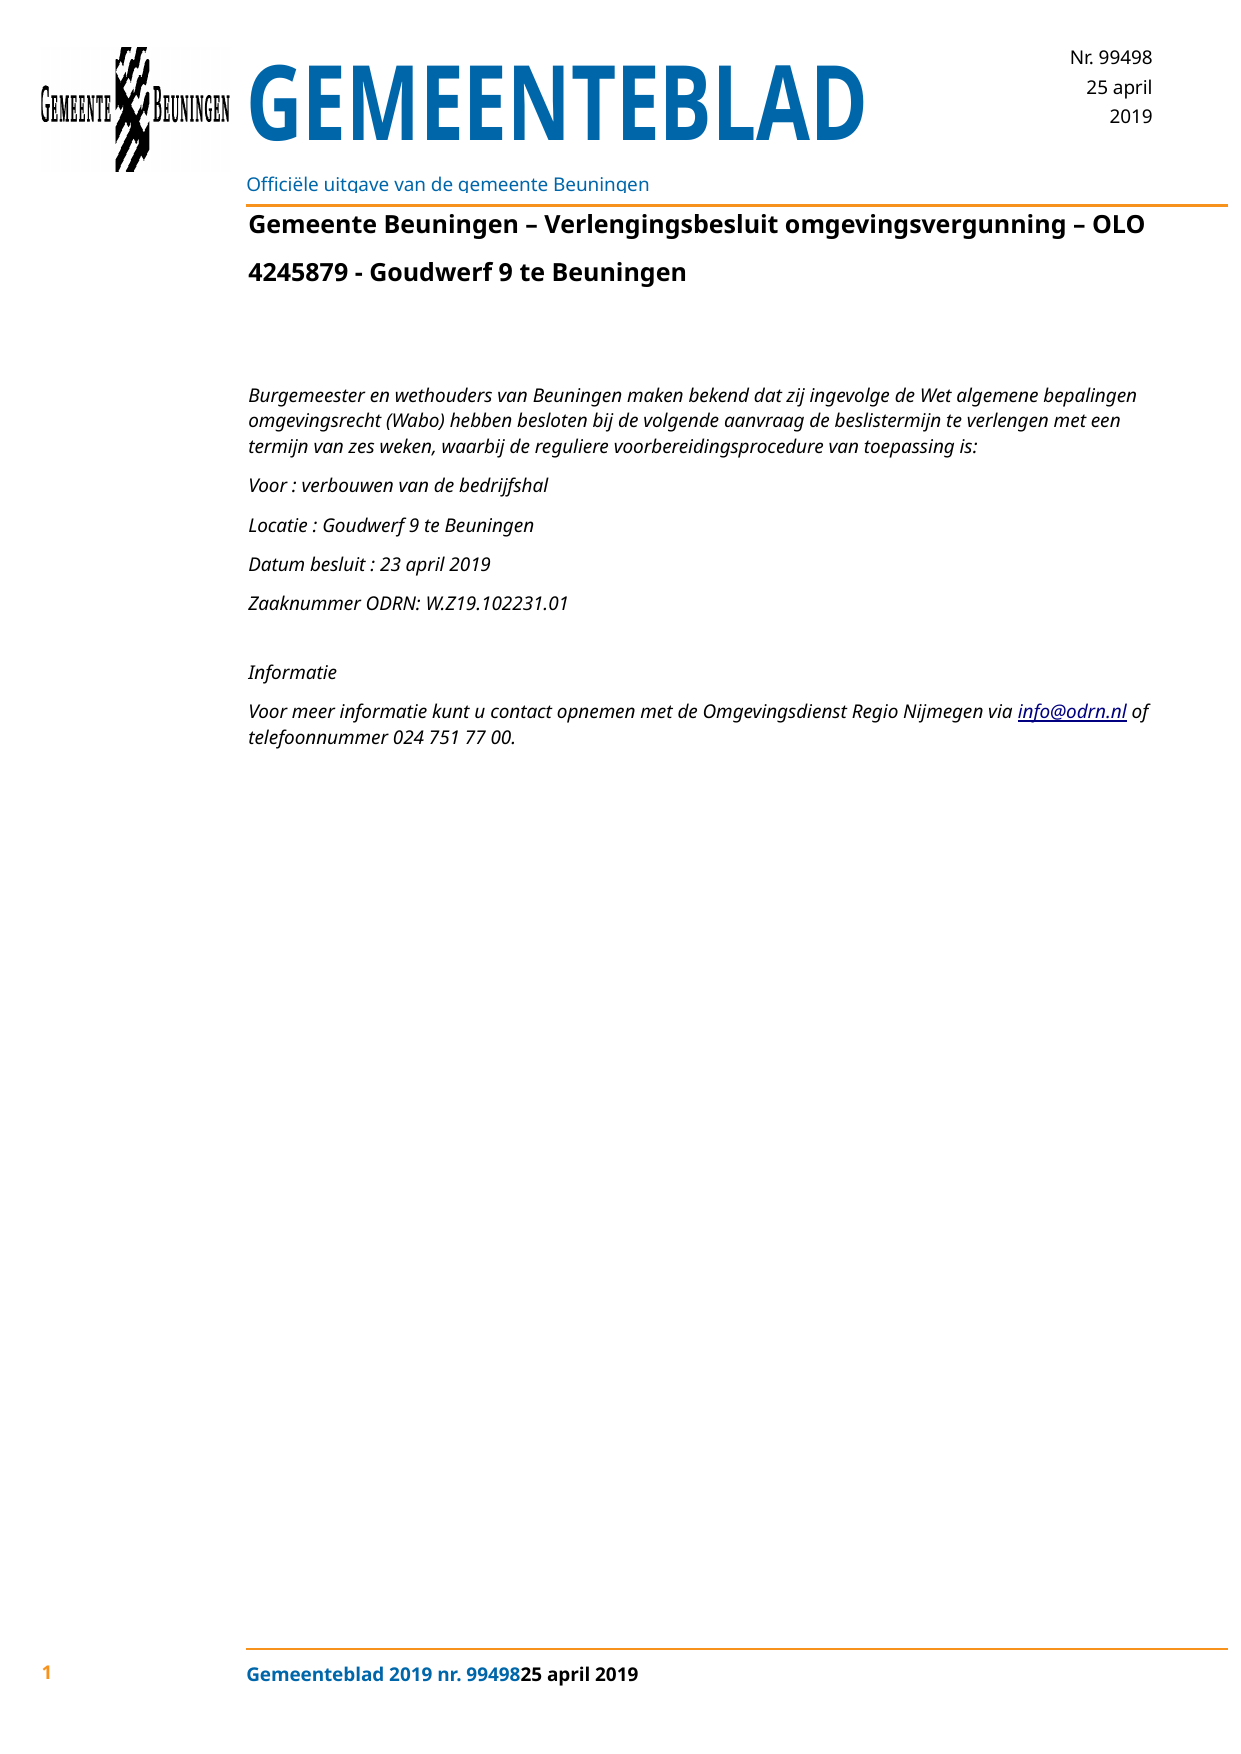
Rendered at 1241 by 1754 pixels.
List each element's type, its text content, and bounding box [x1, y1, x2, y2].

text Burgemeester en wethouders van Beuningen maken bekend dat zij ingevolge de Wet algemene bepalingen omgevingsrecht (Wabo) hebben besloten bij de volgende aanvraag de beslistermijn te verlengen met een termijn van zes weken, waarbij de reguliere voorbereidingsprocedure van toepassing is: [248, 382, 1152, 459]
text Zaaknummer ODRN: W.Z19.102231.01 [248, 590, 1152, 616]
text Voor meer informatie kunt u contact opnemen met de Omgevingsdienst Regio Nijmegen via info@odrn.nl of telefoonnummer 024 751 77 00. [248, 698, 1152, 750]
text Voor : verbouwen van de bedrijfshal [248, 473, 1152, 498]
text Gemeente Beuningen – Verlengingsbesluit omgevingsvergunning – OLO 4245879 - Goudwerf 9 te Beuningen [248, 207, 1152, 288]
text Informatie [248, 659, 1152, 685]
picture [41, 47, 231, 172]
text Locatie : Goudwerf 9 te Beuningen [248, 512, 1152, 538]
text Datum besluit : 23 april 2019 [248, 551, 1152, 577]
